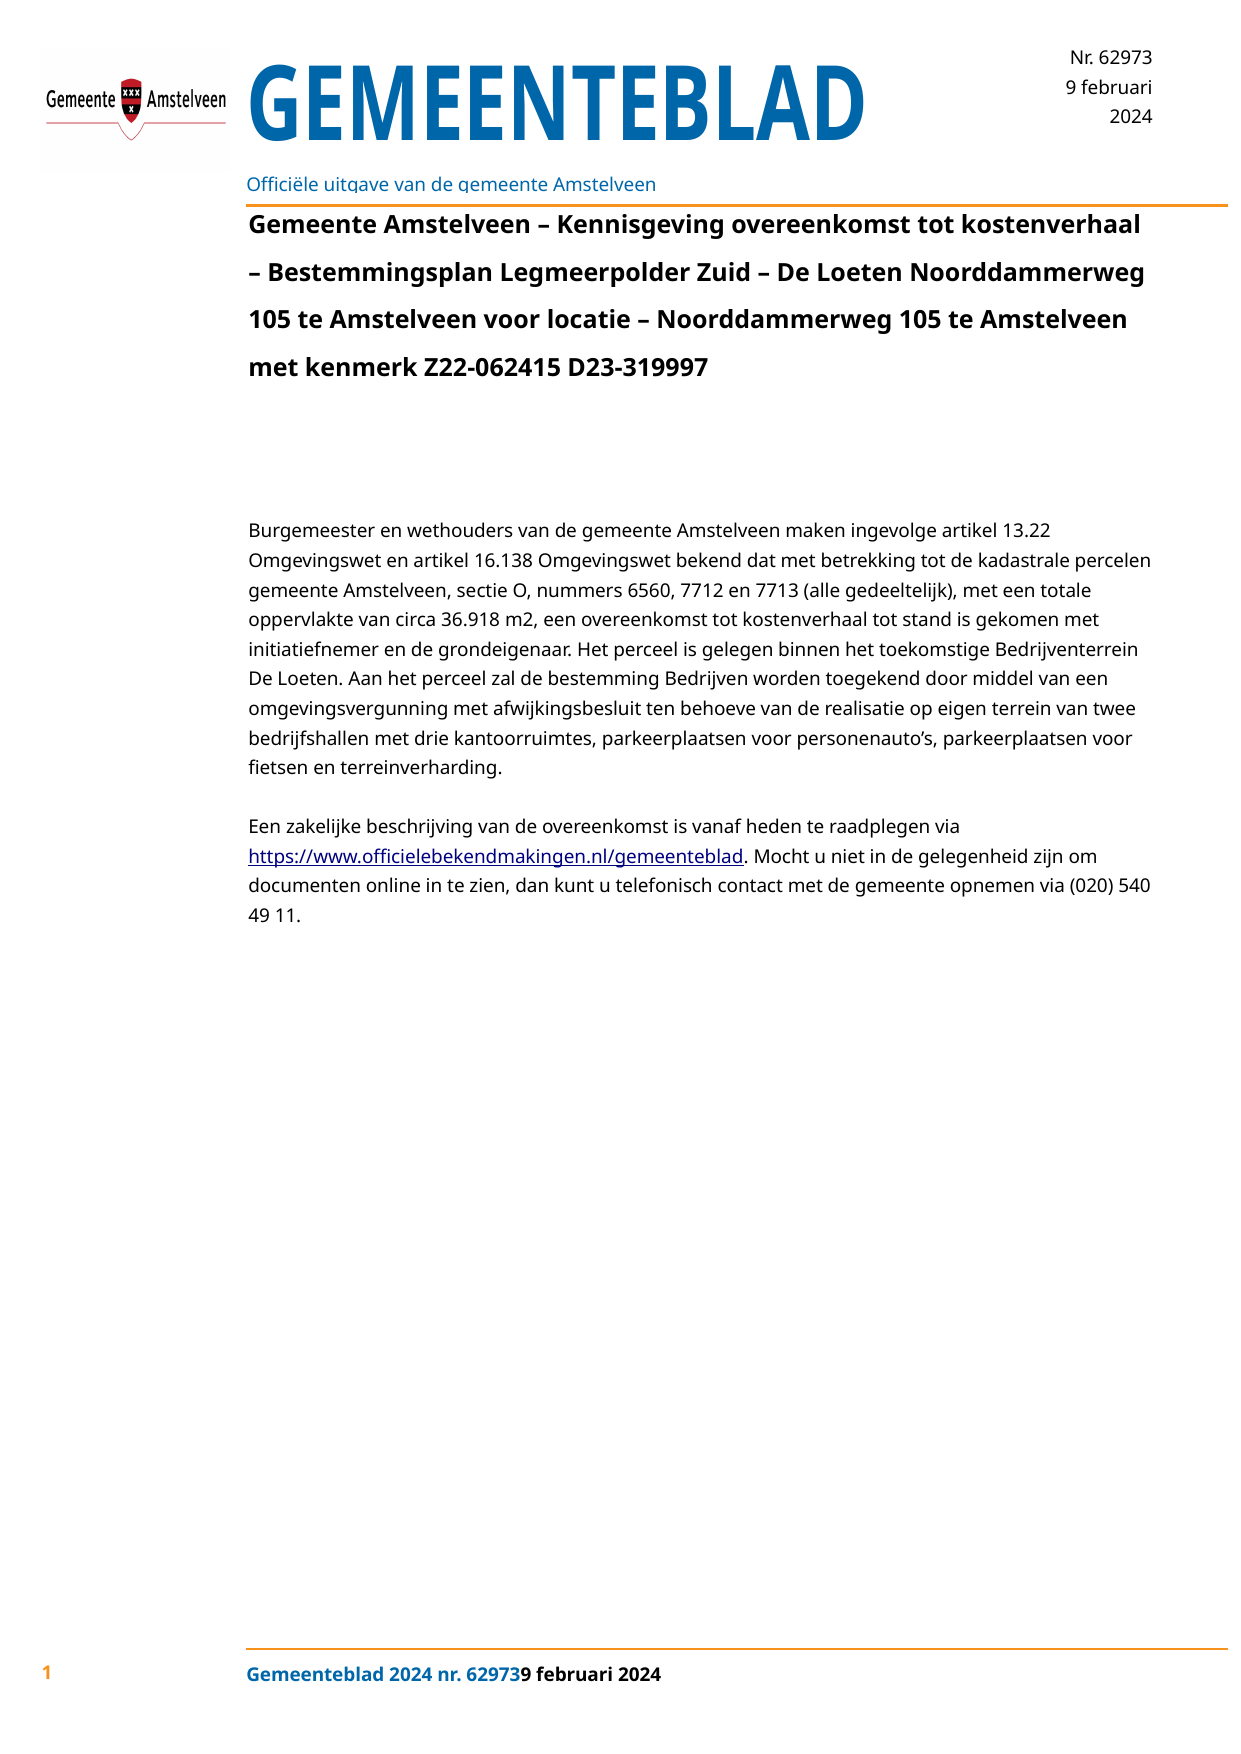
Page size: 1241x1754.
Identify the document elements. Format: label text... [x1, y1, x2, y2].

text Gemeente Amstelveen – Kennisgeving overeenkomst tot kostenverhaal – Bestemmingsplan Legmeerpolder Zuid – De Loeten Noorddammerweg 105 te Amstelveen voor locatie – Noorddammerweg 105 te Amstelveen met kenmerk Z22-062415 D23-319997 [248, 207, 1152, 384]
text Burgemeester en wethouders van de gemeente Amstelveen maken ingevolge artikel 13.22 Omgevingswet en artikel 16.138 Omgevingswet bekend dat met betrekking tot de kadastrale percelen gemeente Amstelveen, sectie O, nummers 6560, 7712 en 7713 (alle gedeeltelijk), met een totale oppervlakte van circa 36.918 m2, een overeenkomst tot kostenverhaal tot stand is gekomen met initiatiefnemer en de grondeigenaar. Het perceel is gelegen binnen het toekomstige Bedrijventerrein De Loeten. Aan het perceel zal de bestemming Bedrijven worden toegekend door middel van een omgevingsvergunning met afwijkingsbesluit ten behoeve van de realisatie op eigen terrein van twee bedrijfshallen met drie kantoorruimtes, parkeerplaatsen voor personenauto’s, parkeerplaatsen voor fietsen en terreinverharding. [248, 518, 1152, 780]
picture [41, 47, 231, 172]
text Een zakelijke beschrijving van de overeenkomst is vanaf heden te raadplegen via https://www.officielebekendmakingen.nl/gemeenteblad. Mocht u niet in de gelegenheid zijn om documenten online in te zien, dan kunt u telefonisch contact met de gemeente opnemen via (020) 540 49 11. [248, 813, 1152, 928]
